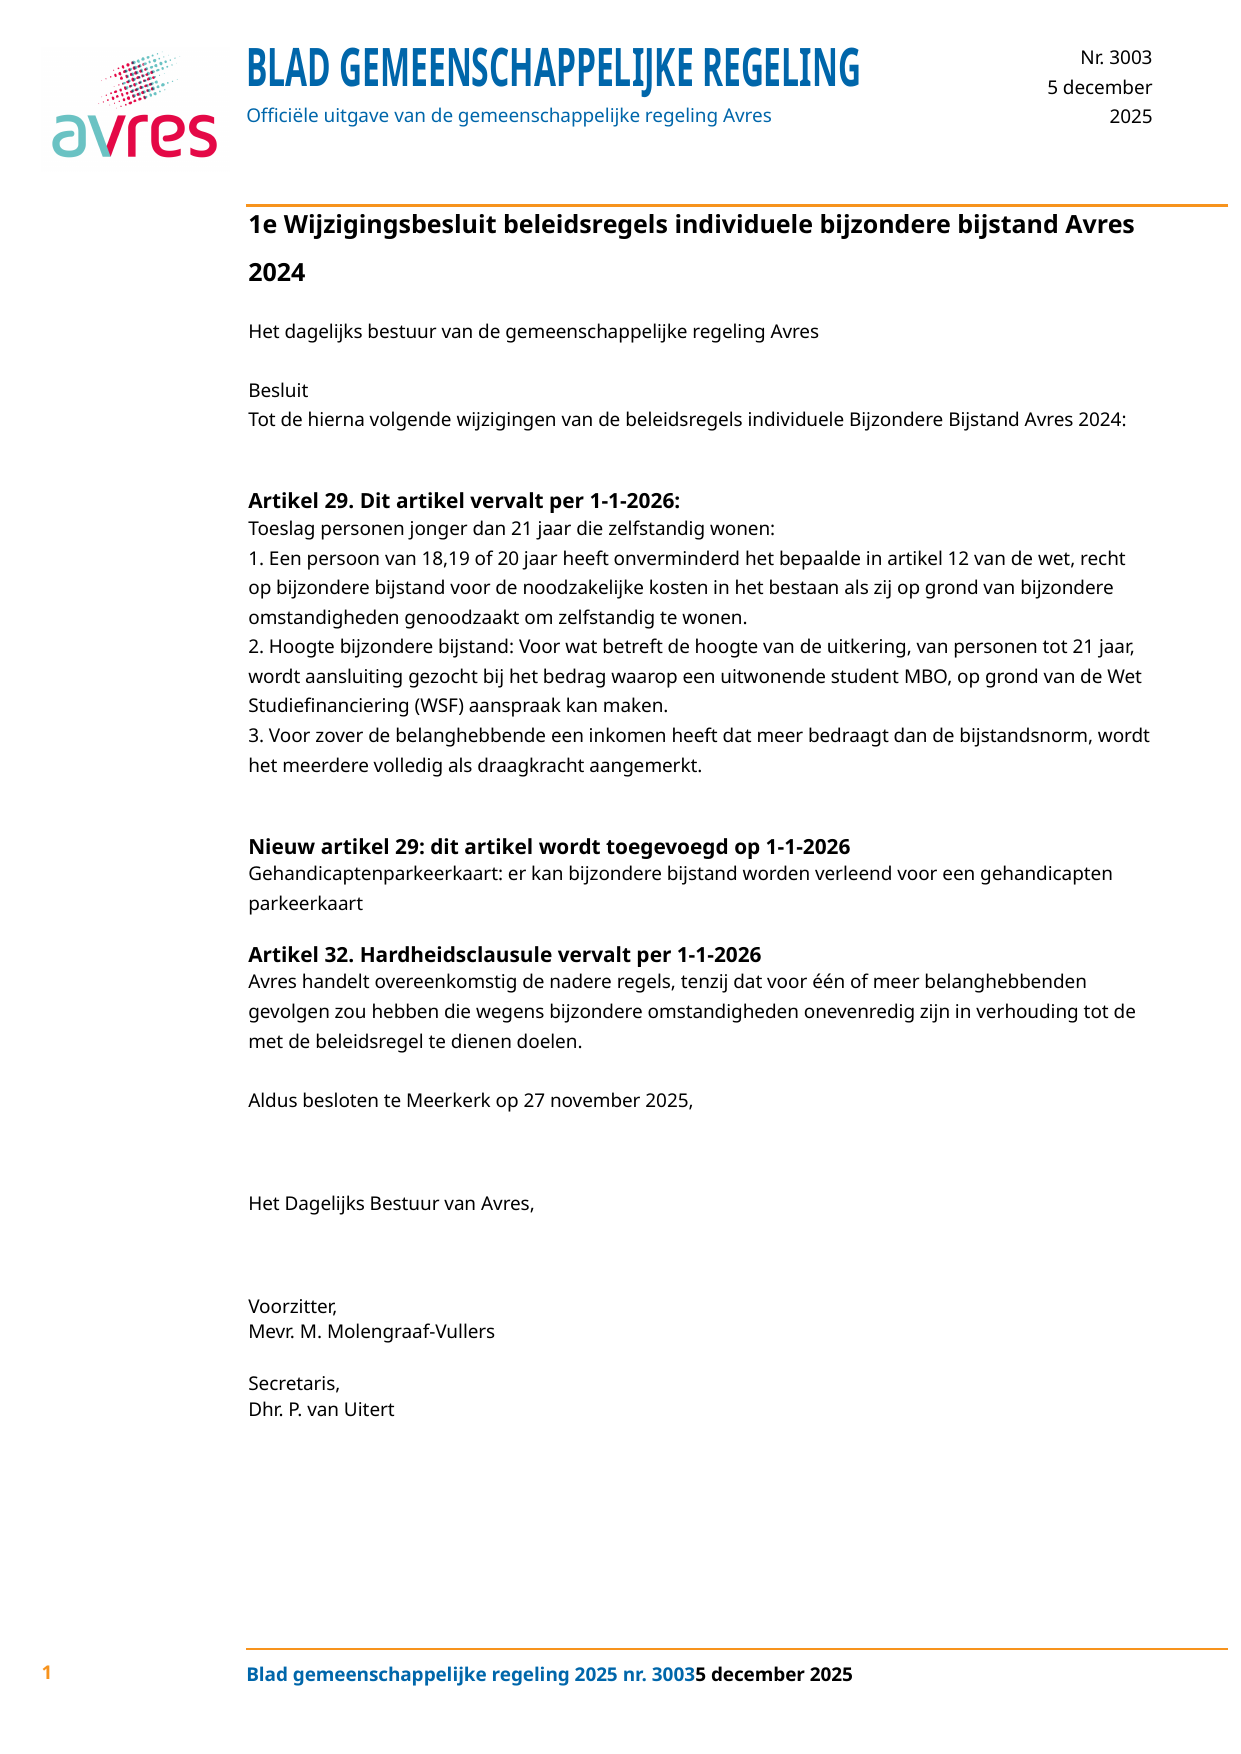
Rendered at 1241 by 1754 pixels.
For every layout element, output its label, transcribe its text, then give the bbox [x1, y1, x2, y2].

text Toeslag personen jonger dan 21 jaar die zelfstandig wonen: [248, 515, 1152, 541]
text Het dagelijks bestuur van de gemeenschappelijke regeling Avres [248, 318, 1152, 344]
picture [41, 47, 231, 172]
text Dhr. P. van Uitert [248, 1396, 1152, 1421]
text Avres handelt overeenkomstig de nadere regels, tenzij dat voor één of meer belanghebbenden gevolgen zou hebben die wegens bijzondere omstandigheden onevenredig zijn in verhouding tot de met de beleidsregel te dienen doelen. [248, 969, 1152, 1053]
text Gehandicaptenparkeerkaart: er kan bijzondere bijstand worden verleend voor een gehandicapten parkeerkaart [248, 860, 1152, 916]
text Besluit [248, 377, 1152, 403]
text 1e Wijzigingsbesluit beleidsregels individuele bijzondere bijstand Avres 2024 [248, 207, 1152, 288]
text Tot de hierna volgende wijzigingen van de beleidsregels individuele Bijzondere Bijstand Avres 2024: [248, 407, 1152, 432]
text Aldus besloten te Meerkerk op 27 november 2025, [248, 1087, 1152, 1113]
text Nieuw artikel 29: dit artikel wordt toegevoegd op 1-1-2026 [248, 832, 1152, 860]
text 1. Een persoon van 18,19 of 20 jaar heeft onverminderd het bepaalde in artikel 12 van de wet, recht op bijzondere bijstand voor de noodzakelijke kosten in het bestaan als zij op grond van bijzondere omstandigheden genoodzaakt om zelfstandig te wonen. [248, 545, 1152, 629]
text Artikel 29. Dit artikel vervalt per 1-1-2026: [248, 487, 1152, 515]
text Artikel 32. Hardheidsclausule vervalt per 1-1-2026 [248, 940, 1152, 969]
text 3. Voor zover de belanghebbende een inkomen heeft dat meer bedraagt dan de bijstandsnorm, wordt het meerdere volledig als draagkracht aangemerkt. [248, 722, 1152, 777]
text 2. Hoogte bijzondere bijstand: Voor wat betreft de hoogte van de uitkering, van personen tot 21 jaar, wordt aansluiting gezocht bij het bedrag waarop een uitwonende student MBO, op grond van de Wet Studiefinanciering (WSF) aanspraak kan maken. [248, 633, 1152, 718]
text Voorzitter, [248, 1293, 1152, 1318]
text Secretaris, [248, 1370, 1152, 1396]
text Het Dagelijks Bestuur van Avres, [248, 1190, 1152, 1216]
text Mevr. M. Molengraaf-Vullers [248, 1318, 1152, 1344]
